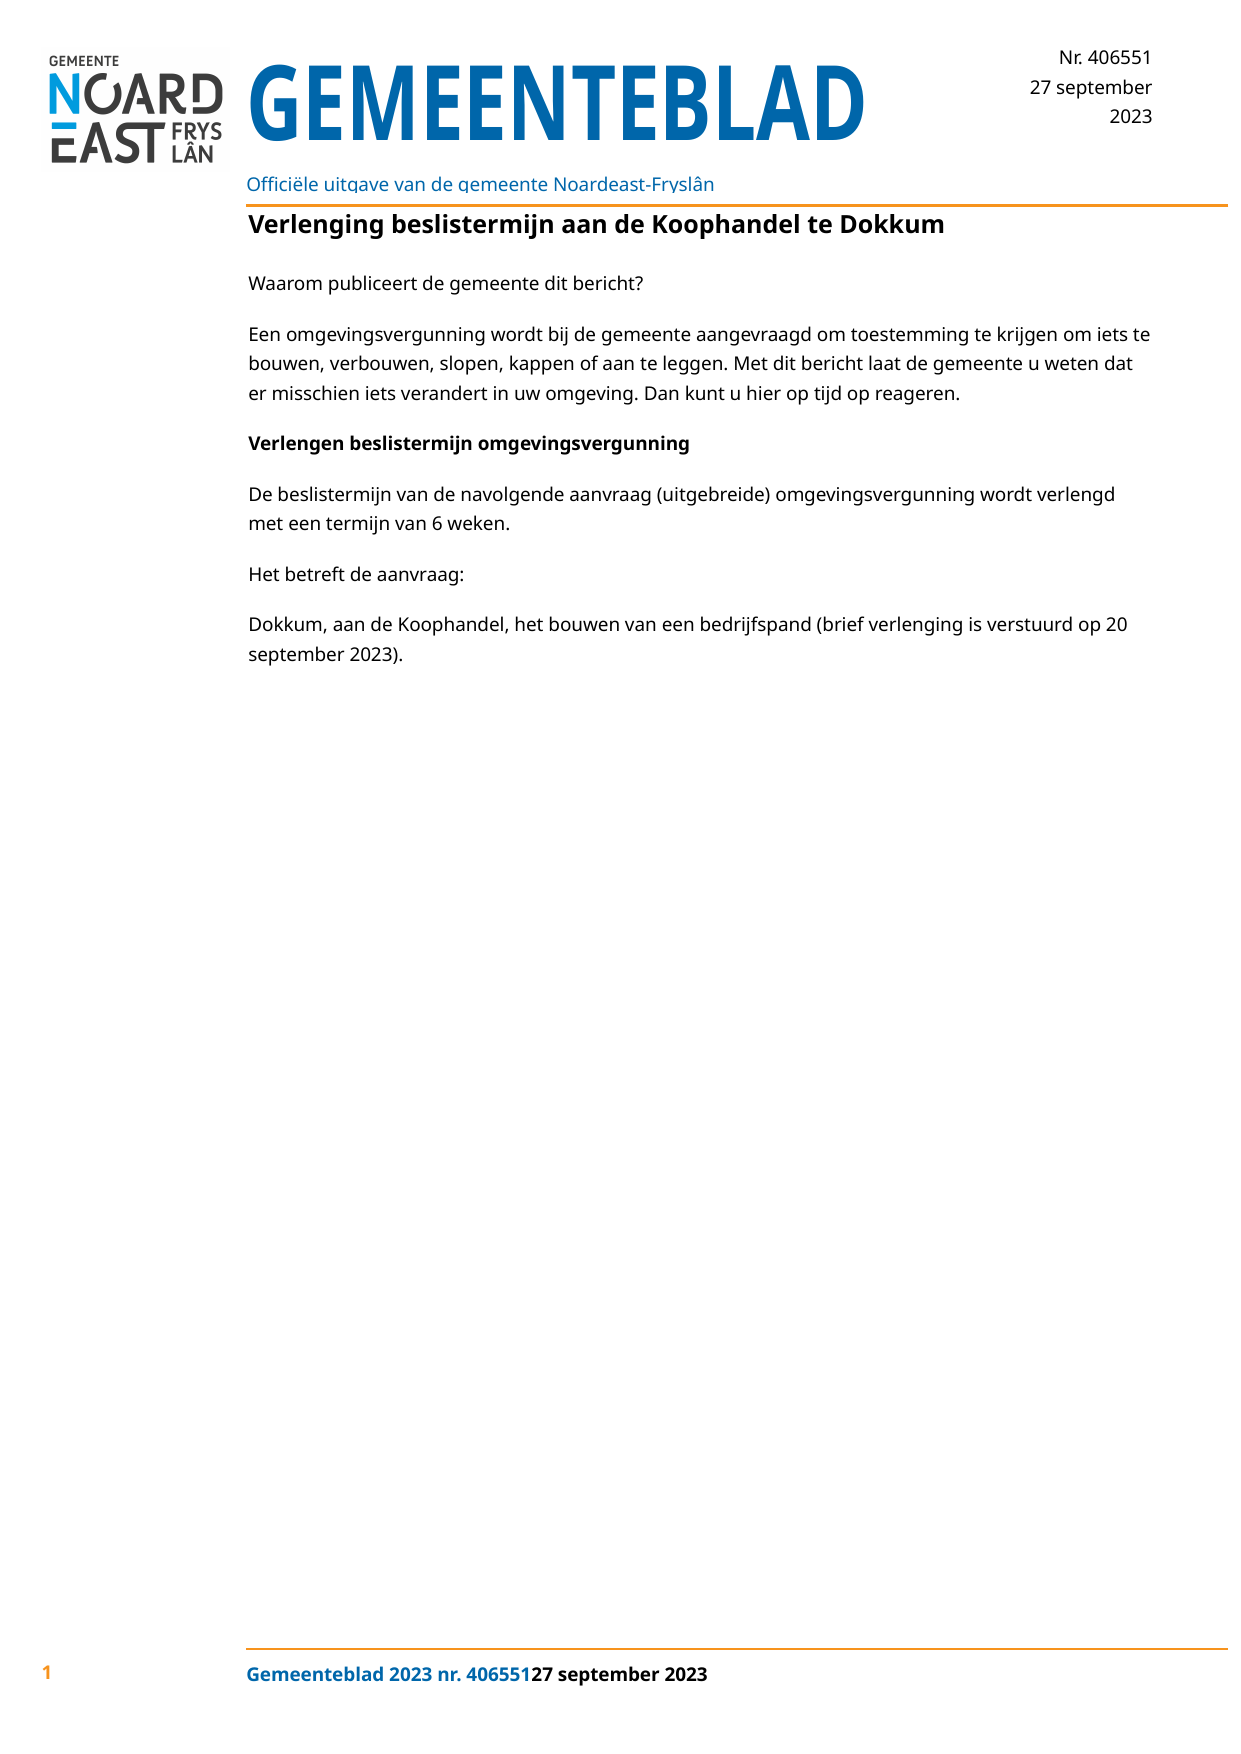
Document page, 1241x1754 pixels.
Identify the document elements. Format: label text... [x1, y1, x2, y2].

text Dokkum, aan de Koophandel, het bouwen van een bedrijfspand (brief verlenging is verstuurd op 20 september 2023). [248, 611, 1152, 666]
picture [41, 47, 231, 172]
text Een omgevingsvergunning wordt bij de gemeente aangevraagd om toestemming te krijgen om iets te bouwen, verbouwen, slopen, kappen of aan te leggen. Met dit bericht laat de gemeente u weten dat er misschien iets verandert in uw omgeving. Dan kunt u hier op tijd op reageren. [248, 321, 1152, 406]
text De beslistermijn van de navolgende aanvraag (uitgebreide) omgevingsvergunning wordt verlengd met een termijn van 6 weken. [248, 481, 1152, 536]
text Verlenging beslistermijn aan de Koophandel te Dokkum [248, 207, 1152, 241]
text Het betreft de aanvraag: [248, 561, 1152, 586]
text Verlengen beslistermijn omgevingsvergunning [248, 430, 1152, 456]
text Waarom publiceert de gemeente dit bericht? [248, 270, 1152, 296]
